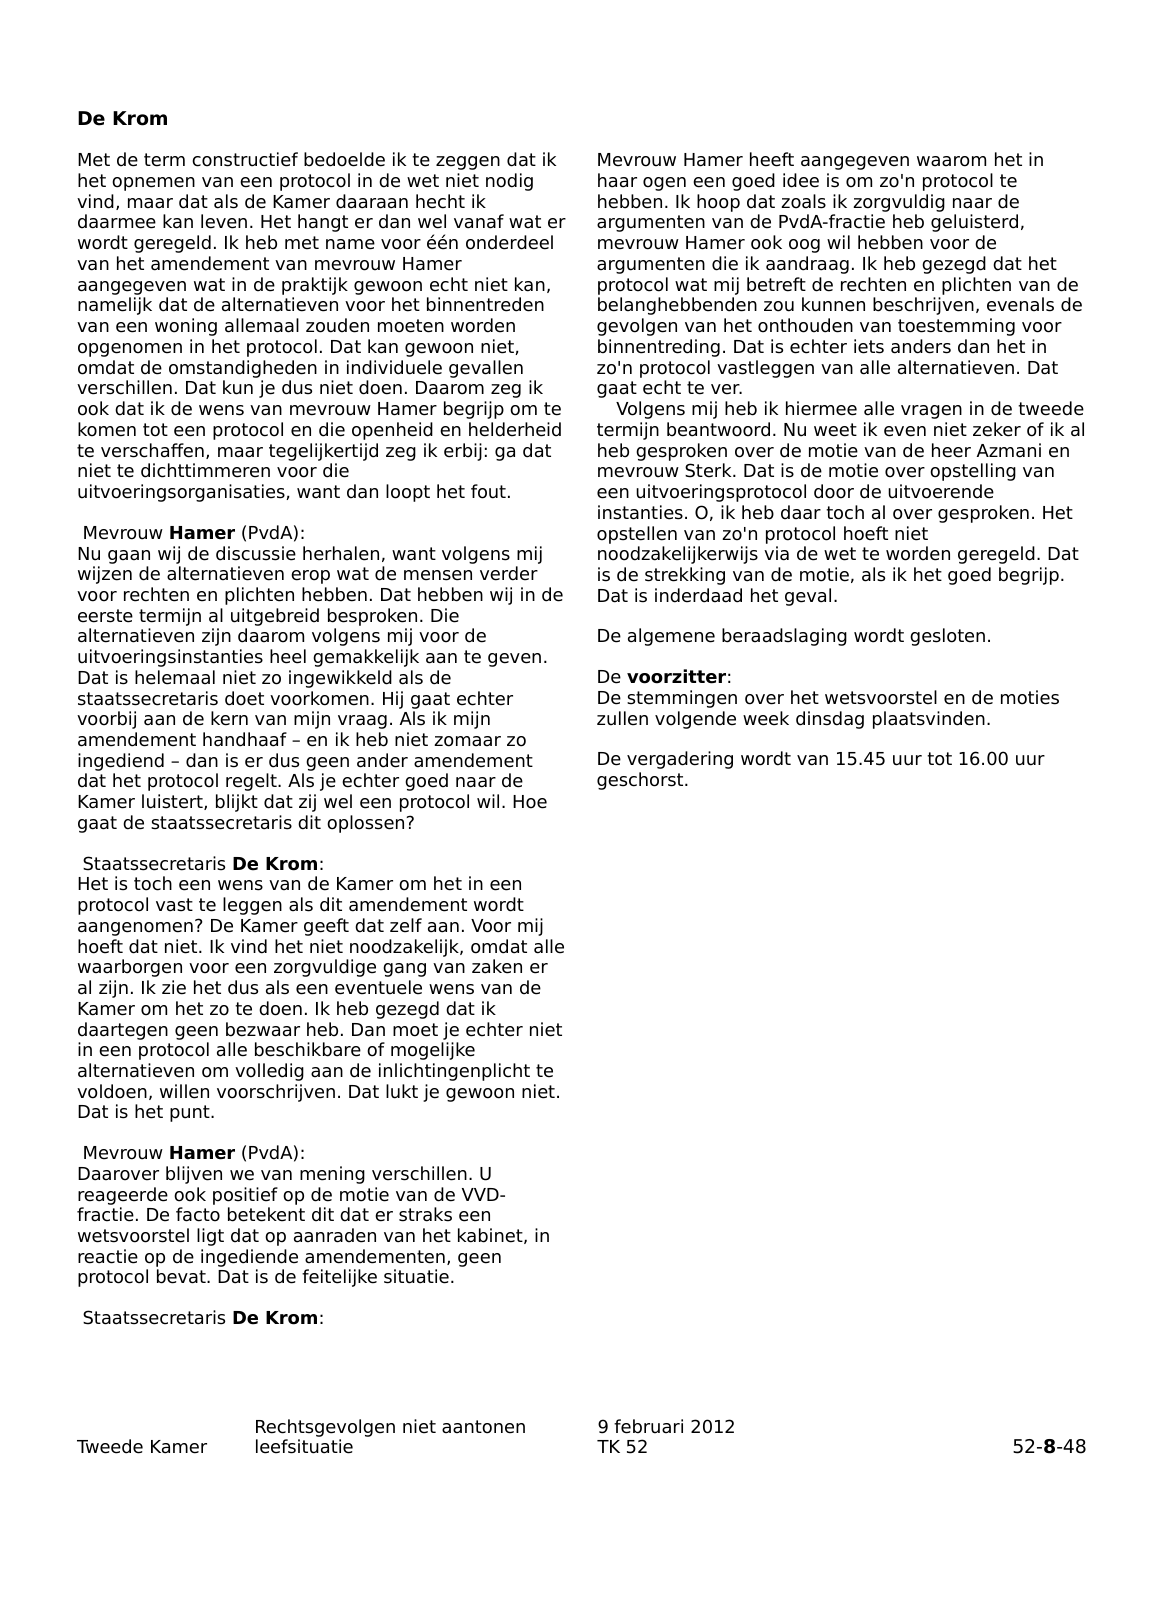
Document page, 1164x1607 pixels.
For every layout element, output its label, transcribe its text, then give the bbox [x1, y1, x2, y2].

text Daarover blijven we van mening verschillen. U reageerde ook positief op de motie van de VVD-fractie. De facto betekent dit dat er straks een wetsvoorstel ligt dat op aanraden van het kabinet, in reactie op de ingediende amendementen, geen protocol bevat. Dat is de feitelijke situatie. [77, 1164, 567, 1288]
text Nu gaan wij de discussie herhalen, want volgens mij wijzen de alternatieven erop wat de mensen verder voor rechten en plichten hebben. Dat hebben wij in de eerste termijn al uitgebreid besproken. Die alternatieven zijn daarom volgens mij voor de uitvoeringsinstanties heel gemakkelijk aan te geven. Dat is helemaal niet zo ingewikkeld als de staatssecretaris doet voorkomen. Hij gaat echter voorbij aan de kern van mijn vraag. Als ik mijn amendement handhaaf – en ik heb niet zomaar zo ingediend – dan is er dus geen ander amendement dat het protocol regelt. Als je echter goed naar de Kamer luistert, blijkt dat zij wel een protocol wil. Hoe gaat de staatssecretaris dit oplossen? [77, 543, 567, 833]
text Staatssecretaris De Krom: [77, 1308, 567, 1329]
text Mevrouw Hamer (PvdA): [77, 1143, 567, 1164]
text Met de term constructief bedoelde ik te zeggen dat ik het opnemen van een protocol in de wet niet nodig vind, maar dat als de Kamer daaraan hecht ik daarmee kan leven. Het hangt er dan wel vanaf wat er wordt geregeld. Ik heb met name voor één onderdeel van het amendement van mevrouw Hamer aangegeven wat in de praktijk gewoon echt niet kan, namelijk dat de alternatieven voor het binnentreden van een woning allemaal zouden moeten worden opgenomen in het protocol. Dat kan gewoon niet, omdat de omstandigheden in individuele gevallen verschillen. Dat kun je dus niet doen. Daarom zeg ik ook dat ik de wens van mevrouw Hamer begrijp om te komen tot een protocol en die openheid en helderheid te verschaffen, maar tegelijkertijd zeg ik erbij: ga dat niet te dichttimmeren voor die uitvoeringsorganisaties, want dan loopt het fout. [77, 150, 567, 503]
text De stemmingen over het wetsvoorstel en de moties zullen volgende week dinsdag plaatsvinden. [596, 688, 1087, 729]
text Het is toch een wens van de Kamer om het in een protocol vast te leggen als dit amendement wordt aangenomen? De Kamer geeft dat zelf aan. Voor mij hoeft dat niet. Ik vind het niet noodzakelijk, omdat alle waarborgen voor een zorgvuldige gang van zaken er al zijn. Ik zie het dus als een eventuele wens van de Kamer om het zo te doen. Ik heb gezegd dat ik daartegen geen bezwaar heb. Dan moet je echter niet in een protocol alle beschikbare of mogelijke alternatieven om volledig aan de inlichtingenplicht te voldoen, willen voorschrijven. Dat lukt je gewoon niet. Dat is het punt. [77, 874, 567, 1123]
text De voorzitter: [596, 667, 1087, 688]
text Staatssecretaris De Krom: [77, 853, 567, 874]
text Mevrouw Hamer heeft aangegeven waarom het in haar ogen een goed idee is om zo'n protocol te hebben. Ik hoop dat zoals ik zorgvuldig naar de argumenten van de PvdA-fractie heb geluisterd, mevrouw Hamer ook oog wil hebben voor de argumenten die ik aandraag. Ik heb gezegd dat het protocol wat mij betreft de rechten en plichten van de belanghebbenden zou kunnen beschrijven, evenals de gevolgen van het onthouden van toestemming voor binnentreding. Dat is echter iets anders dan het in zo'n protocol vastleggen van alle alternatieven. Dat gaat echt te ver. [596, 150, 1087, 399]
text Volgens mij heb ik hiermee alle vragen in de tweede termijn beantwoord. Nu weet ik even niet zeker of ik al heb gesproken over de motie van de heer Azmani en mevrouw Sterk. Dat is de motie over opstelling van een uitvoeringsprotocol door de uitvoerende instanties. O, ik heb daar toch al over gesproken. Het opstellen van zo'n protocol hoeft niet noodzakelijkerwijs via de wet te worden geregeld. Dat is de strekking van de motie, als ik het goed begrijp. Dat is inderdaad het geval. [596, 399, 1087, 606]
text De vergadering wordt van 15.45 uur tot 16.00 uur geschorst. [596, 749, 1087, 791]
text Mevrouw Hamer (PvdA): [77, 523, 567, 543]
text De algemene beraadslaging wordt gesloten. [596, 626, 1087, 647]
